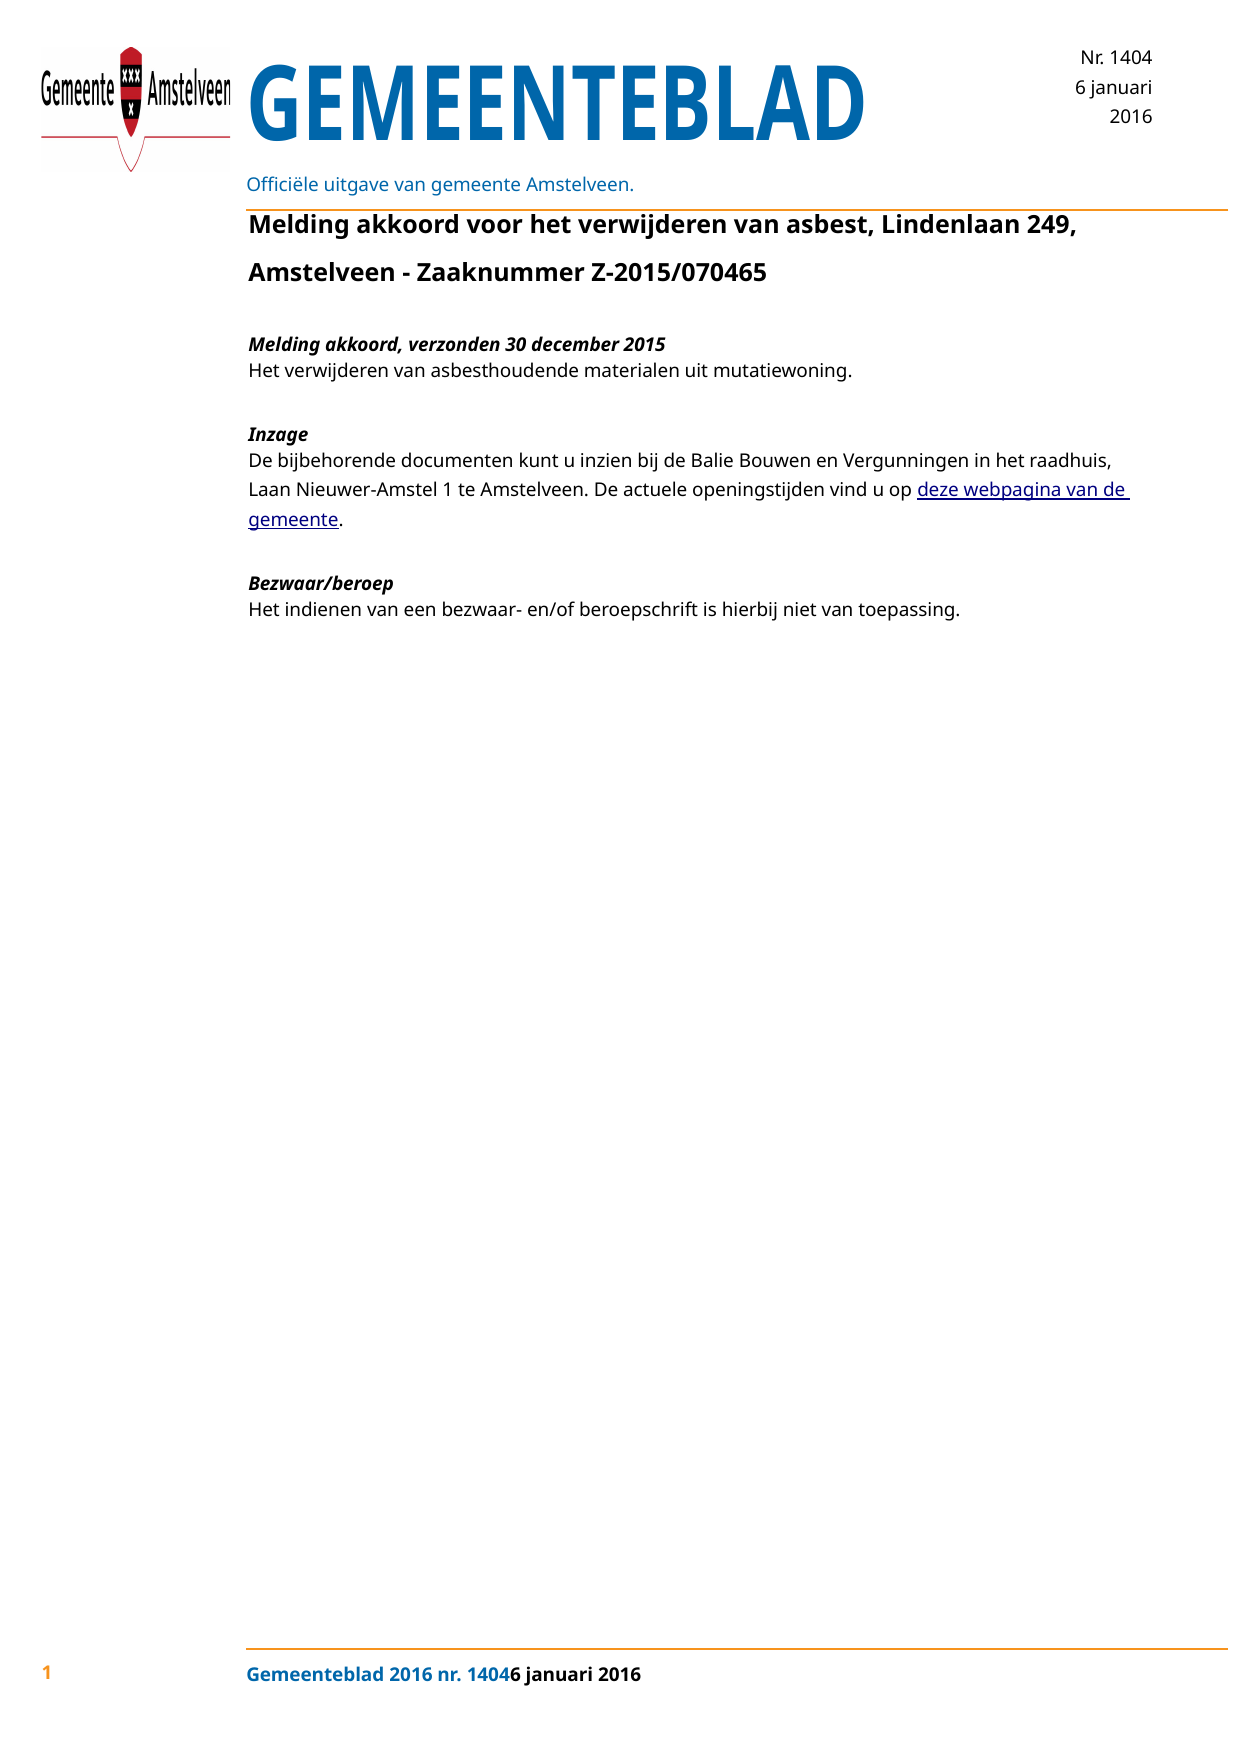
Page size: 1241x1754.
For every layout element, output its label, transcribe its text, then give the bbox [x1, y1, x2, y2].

text Het verwijderen van asbesthoudende materialen uit mutatiewoning. [248, 357, 1152, 383]
text Het indienen van een bezwaar- en/of beroepschrift is hierbij niet van toepassing. [248, 596, 1152, 621]
text Bezwaar/beroep [248, 570, 1152, 596]
text Melding akkoord voor het verwijderen van asbest, Lindenlaan 249, Amstelveen - Zaaknummer Z-2015/070465 [248, 211, 1152, 288]
text Inzage [248, 421, 1152, 447]
text De bijbehorende documenten kunt u inzien bij de Balie Bouwen en Vergunningen in het raadhuis, Laan Nieuwer-Amstel 1 te Amstelveen. De actuele openingstijden vind u op deze webpagina van de gemeente. [248, 447, 1152, 532]
text Melding akkoord, verzonden 30 december 2015 [248, 331, 1152, 357]
picture [41, 47, 231, 172]
